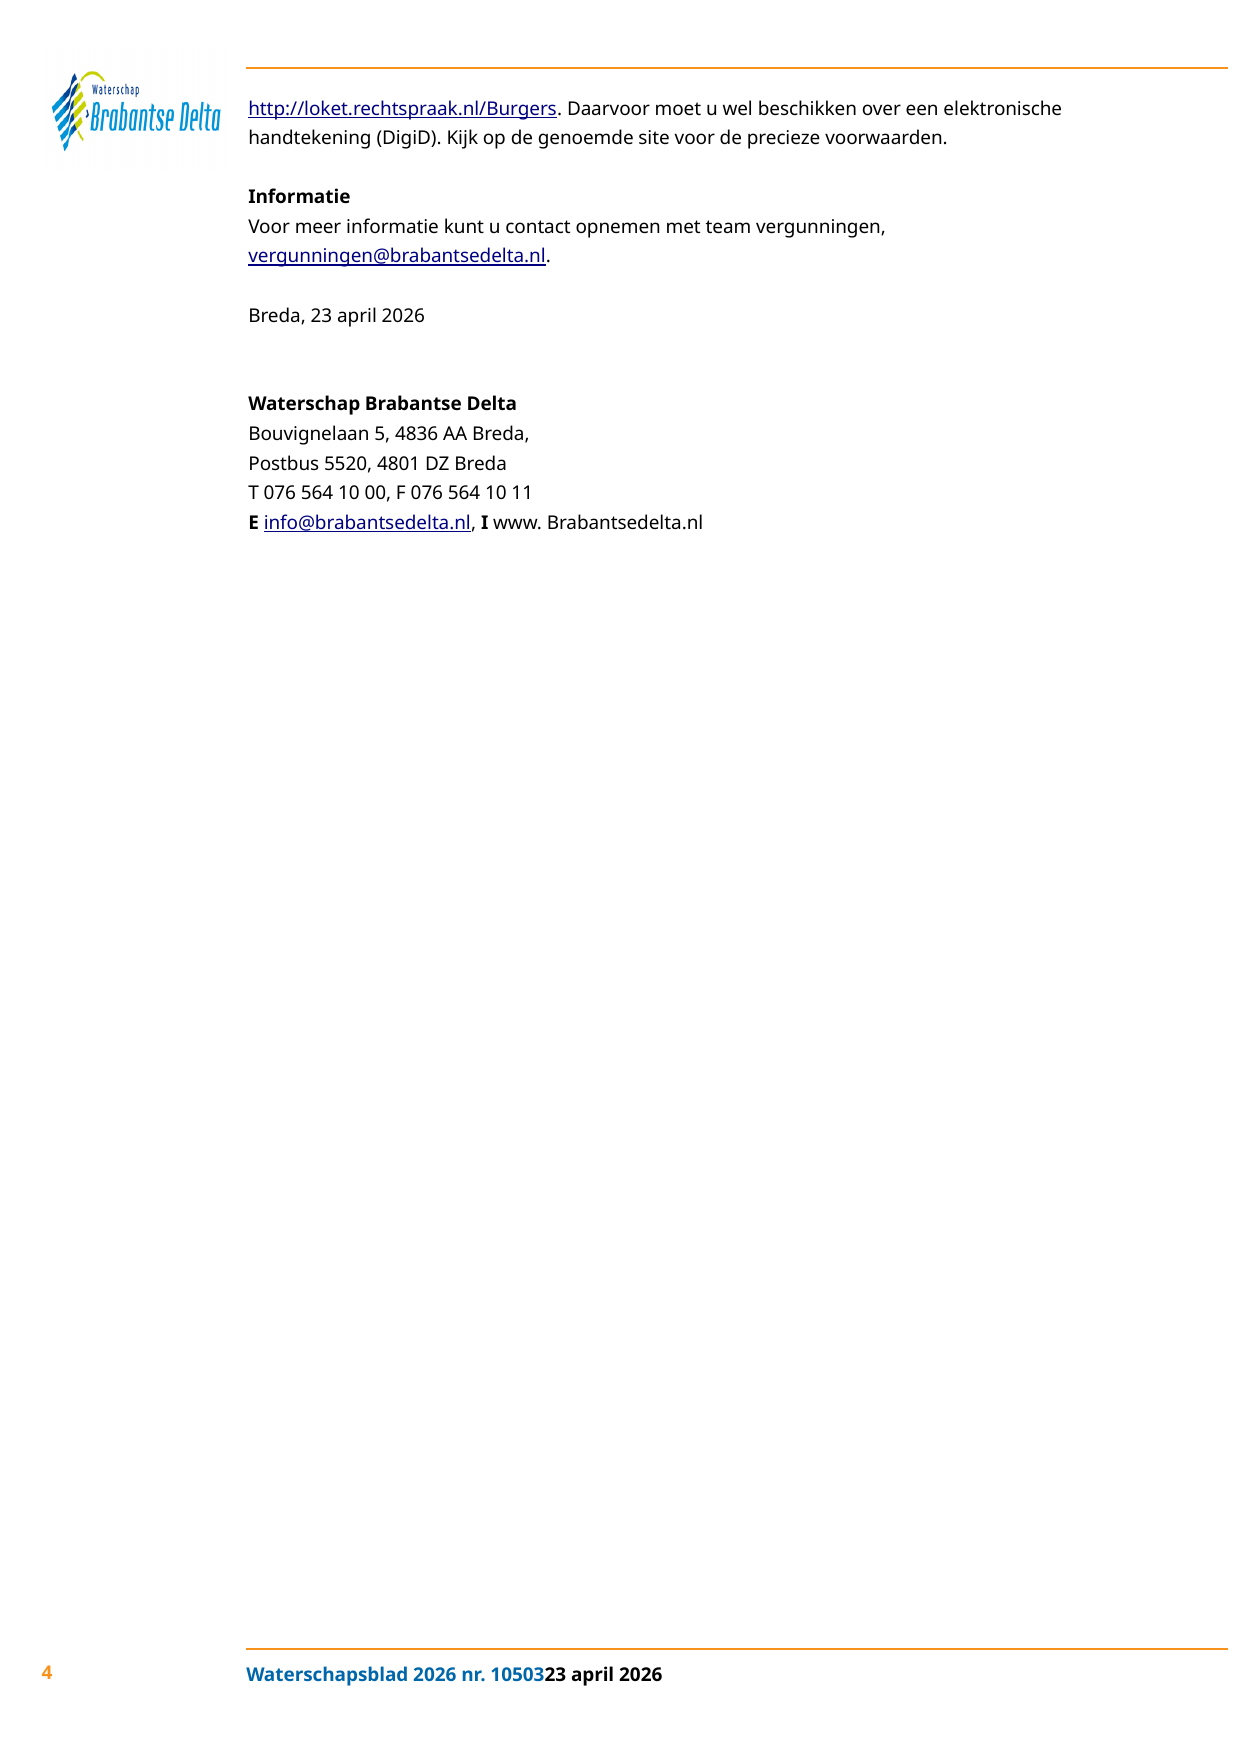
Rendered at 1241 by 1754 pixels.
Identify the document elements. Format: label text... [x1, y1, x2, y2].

picture [41, 47, 231, 172]
text http://loket.rechtspraak.nl/Burgers. Daarvoor moet u wel beschikken over een elektronische handtekening (DigiD). Kijk op de genoemde site voor de precieze voorwaarden. [248, 95, 1152, 150]
text Bouvignelaan 5, 4836 AA Breda, [248, 420, 1152, 446]
text Postbus 5520, 4801 DZ Breda [248, 450, 1152, 476]
text Breda, 23 april 2026 [248, 302, 1152, 328]
text Voor meer informatie kunt u contact opnemen met team vergunningen, vergunningen@brabantsedelta.nl. [248, 213, 1152, 268]
text Informatie [248, 183, 1152, 209]
text Waterschap Brabantse Delta [248, 391, 1152, 416]
text E info@brabantsedelta.nl, I www. Brabantsedelta.nl [248, 509, 1152, 535]
text T 076 564 10 00, F 076 564 10 11 [248, 479, 1152, 505]
